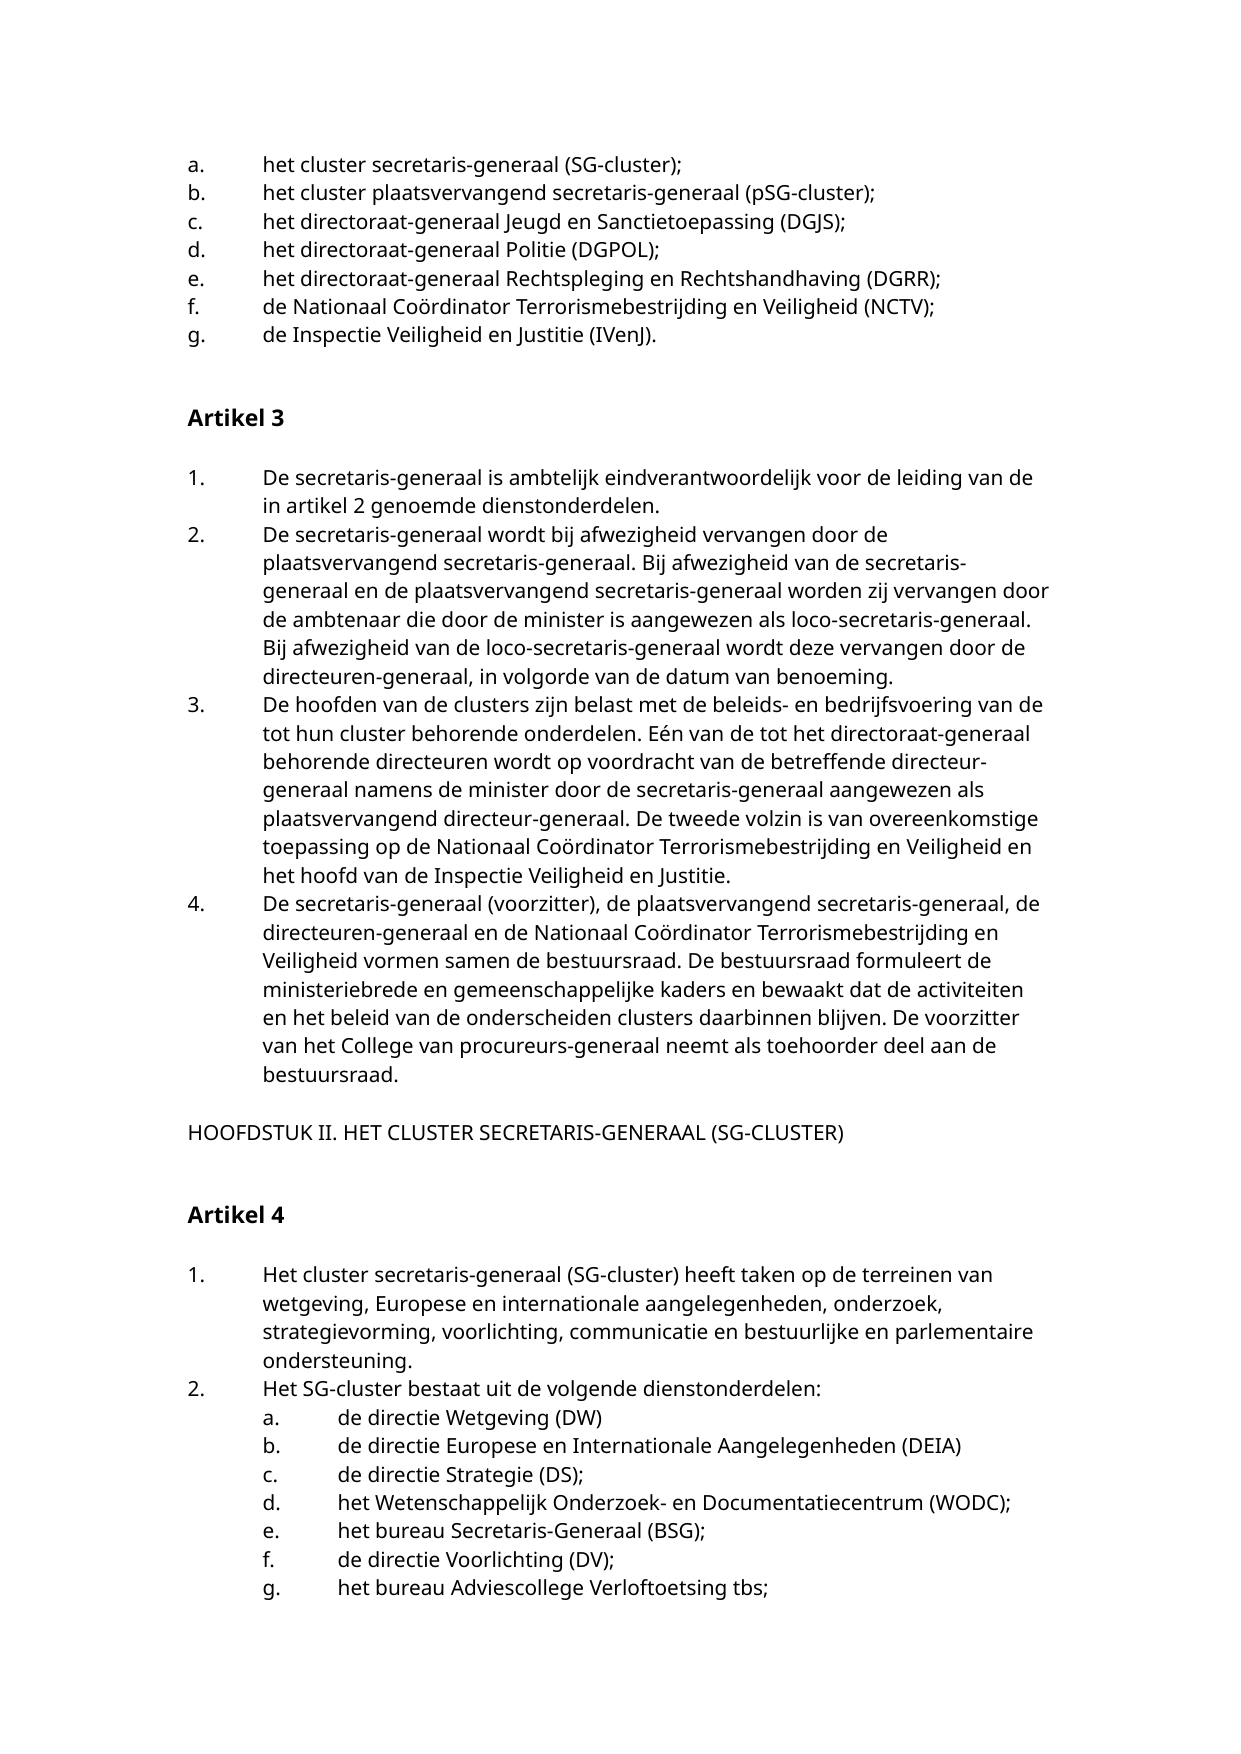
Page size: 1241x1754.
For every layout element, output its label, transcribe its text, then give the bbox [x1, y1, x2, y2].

list het Wetenschappelijk Onderzoek- en Documentatiecentrum (WODC); [262, 1488, 1053, 1517]
list het cluster plaatsvervangend secretaris-generaal (pSG-cluster); [187, 178, 1053, 207]
list Het SG-cluster bestaat uit de volgende dienstonderdelen: [187, 1374, 1053, 1403]
list het directoraat-generaal Jeugd en Sanctietoepassing (DGJS); [187, 207, 1053, 235]
list het bureau Adviescollege Verloftoetsing tbs; [262, 1573, 1053, 1602]
subtitle Artikel 3 [187, 402, 1053, 433]
list het directoraat-generaal Rechtspleging en Rechtshandhaving (DGRR); [187, 264, 1053, 292]
list het bureau Secretaris-Generaal (BSG); [262, 1517, 1053, 1545]
list de directie Europese en Internationale Aangelegenheden (DEIA) [262, 1431, 1053, 1460]
list het directoraat-generaal Politie (DGPOL); [187, 235, 1053, 264]
list de directie Wetgeving (DW) [262, 1403, 1053, 1431]
list De secretaris-generaal is ambtelijk eindverantwoordelijk voor de leiding van de in artikel 2 genoemde dienstonderdelen. [187, 463, 1053, 520]
subtitle HOOFDSTUK II. HET CLUSTER SECRETARIS-GENERAAL (SG-CLUSTER) [187, 1118, 1053, 1147]
list Het cluster secretaris-generaal (SG-cluster) heeft taken op de terreinen van wetgeving, Europese en internationale aangelegenheden, onderzoek, strategievorming, voorlichting, communicatie en bestuurlijke en parlementaire ondersteuning. [187, 1261, 1053, 1374]
list de Inspectie Veiligheid en Justitie (IVenJ). [187, 321, 1053, 349]
list de directie Strategie (DS); [262, 1460, 1053, 1488]
list de Nationaal Coördinator Terrorismebestrijding en Veiligheid (NCTV); [187, 292, 1053, 321]
list de directie Voorlichting (DV); [262, 1545, 1053, 1573]
list De secretaris-generaal (voorzitter), de plaatsvervangend secretaris-generaal, de directeuren-generaal en de Nationaal Coördinator Terrorismebestrijding en Veiligheid vormen samen de bestuursraad. De bestuursraad formuleert de ministeriebrede en gemeenschappelijke kaders en bewaakt dat de activiteiten en het beleid van de onderscheiden clusters daarbinnen blijven. De voorzitter van het College van procureurs-generaal neemt als toehoorder deel aan de bestuursraad. [187, 889, 1053, 1088]
list het cluster secretaris-generaal (SG-cluster); [187, 150, 1053, 178]
list De secretaris-generaal wordt bij afwezigheid vervangen door de plaatsvervangend secretaris-generaal. Bij afwezigheid van de secretaris-generaal en de plaatsvervangend secretaris-generaal worden zij vervangen door de ambtenaar die door de minister is aangewezen als loco-secretaris-generaal. Bij afwezigheid van de loco-secretaris-generaal wordt deze vervangen door de directeuren-generaal, in volgorde van de datum van benoeming. [187, 520, 1053, 690]
subtitle Artikel 4 [187, 1199, 1053, 1231]
list De hoofden van de clusters zijn belast met de beleids- en bedrijfsvoering van de tot hun cluster behorende onderdelen. Eén van de tot het directoraat-generaal behorende directeuren wordt op voordracht van de betreffende directeur-generaal namens de minister door de secretaris-generaal aangewezen als plaatsvervangend directeur-generaal. De tweede volzin is van overeenkomstige toepassing op de Nationaal Coördinator Terrorismebestrijding en Veiligheid en het hoofd van de Inspectie Veiligheid en Justitie. [187, 690, 1053, 889]
